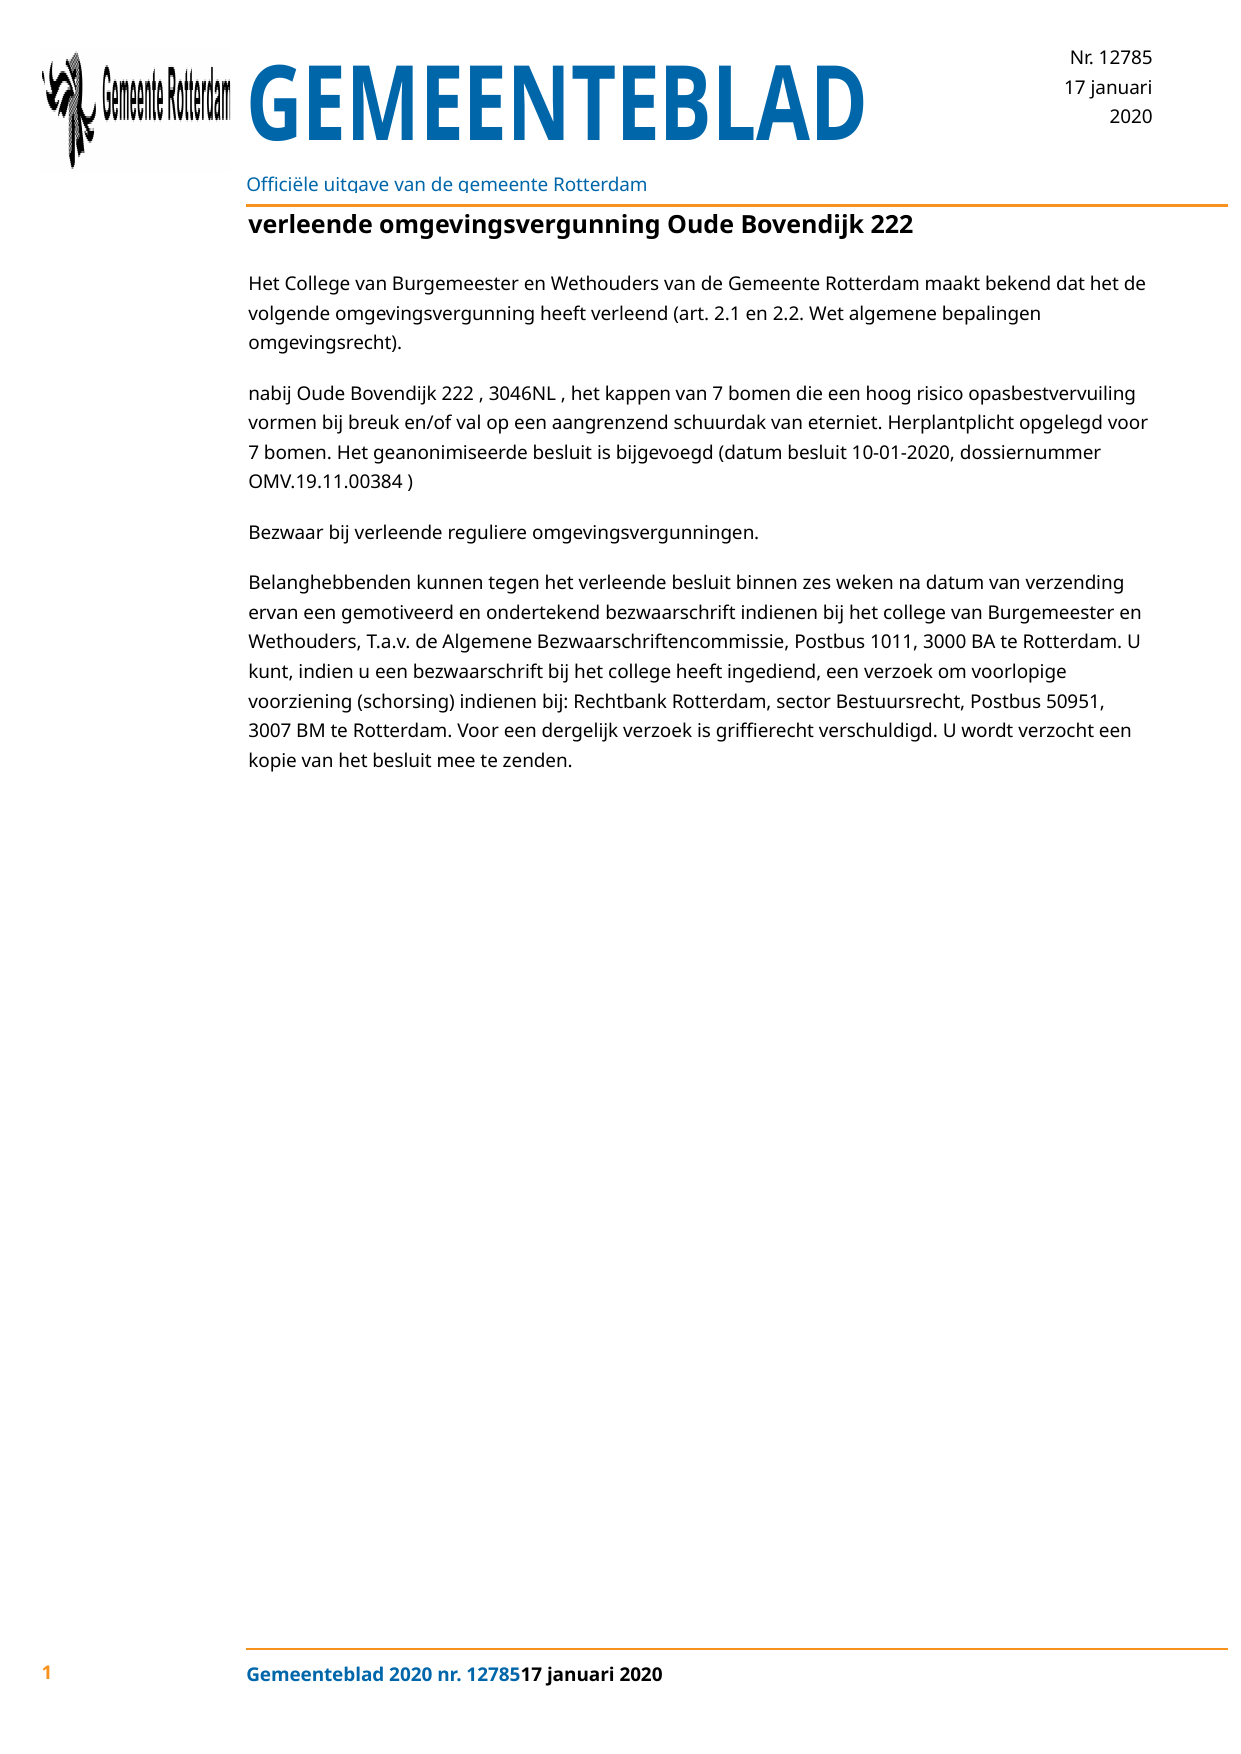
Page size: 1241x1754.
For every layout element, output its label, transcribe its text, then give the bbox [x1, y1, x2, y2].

text Bezwaar bij verleende reguliere omgevingsvergunningen. [248, 519, 1152, 545]
text Belanghebbenden kunnen tegen het verleende besluit binnen zes weken na datum van verzending ervan een gemotiveerd en ondertekend bezwaarschrift indienen bij het college van Burgemeester en Wethouders, T.a.v. de Algemene Bezwaarschriftencommissie, Postbus 1011, 3000 BA te Rotterdam. U kunt, indien u een bezwaarschrift bij het college heeft ingediend, een verzoek om voorlopige voorziening (schorsing) indienen bij: Rechtbank Rotterdam, sector Bestuursrecht, Postbus 50951, 3007 BM te Rotterdam. Voor een dergelijk verzoek is griffierecht verschuldigd. U wordt verzocht een kopie van het besluit mee te zenden. [248, 569, 1152, 773]
text Het College van Burgemeester en Wethouders van de Gemeente Rotterdam maakt bekend dat het de volgende omgevingsvergunning heeft verleend (art. 2.1 en 2.2. Wet algemene bepalingen omgevingsrecht). [248, 270, 1152, 355]
picture [41, 47, 231, 172]
text nabij Oude Bovendijk 222 , 3046NL , het kappen van 7 bomen die een hoog risico opasbestvervuiling vormen bij breuk en/of val op een aangrenzend schuurdak van eterniet. Herplantplicht opgelegd voor 7 bomen. Het geanonimiseerde besluit is bijgevoegd (datum besluit 10-01-2020, dossiernummer OMV.19.11.00384 ) [248, 380, 1152, 494]
text verleende omgevingsvergunning Oude Bovendijk 222 [248, 207, 1152, 241]
